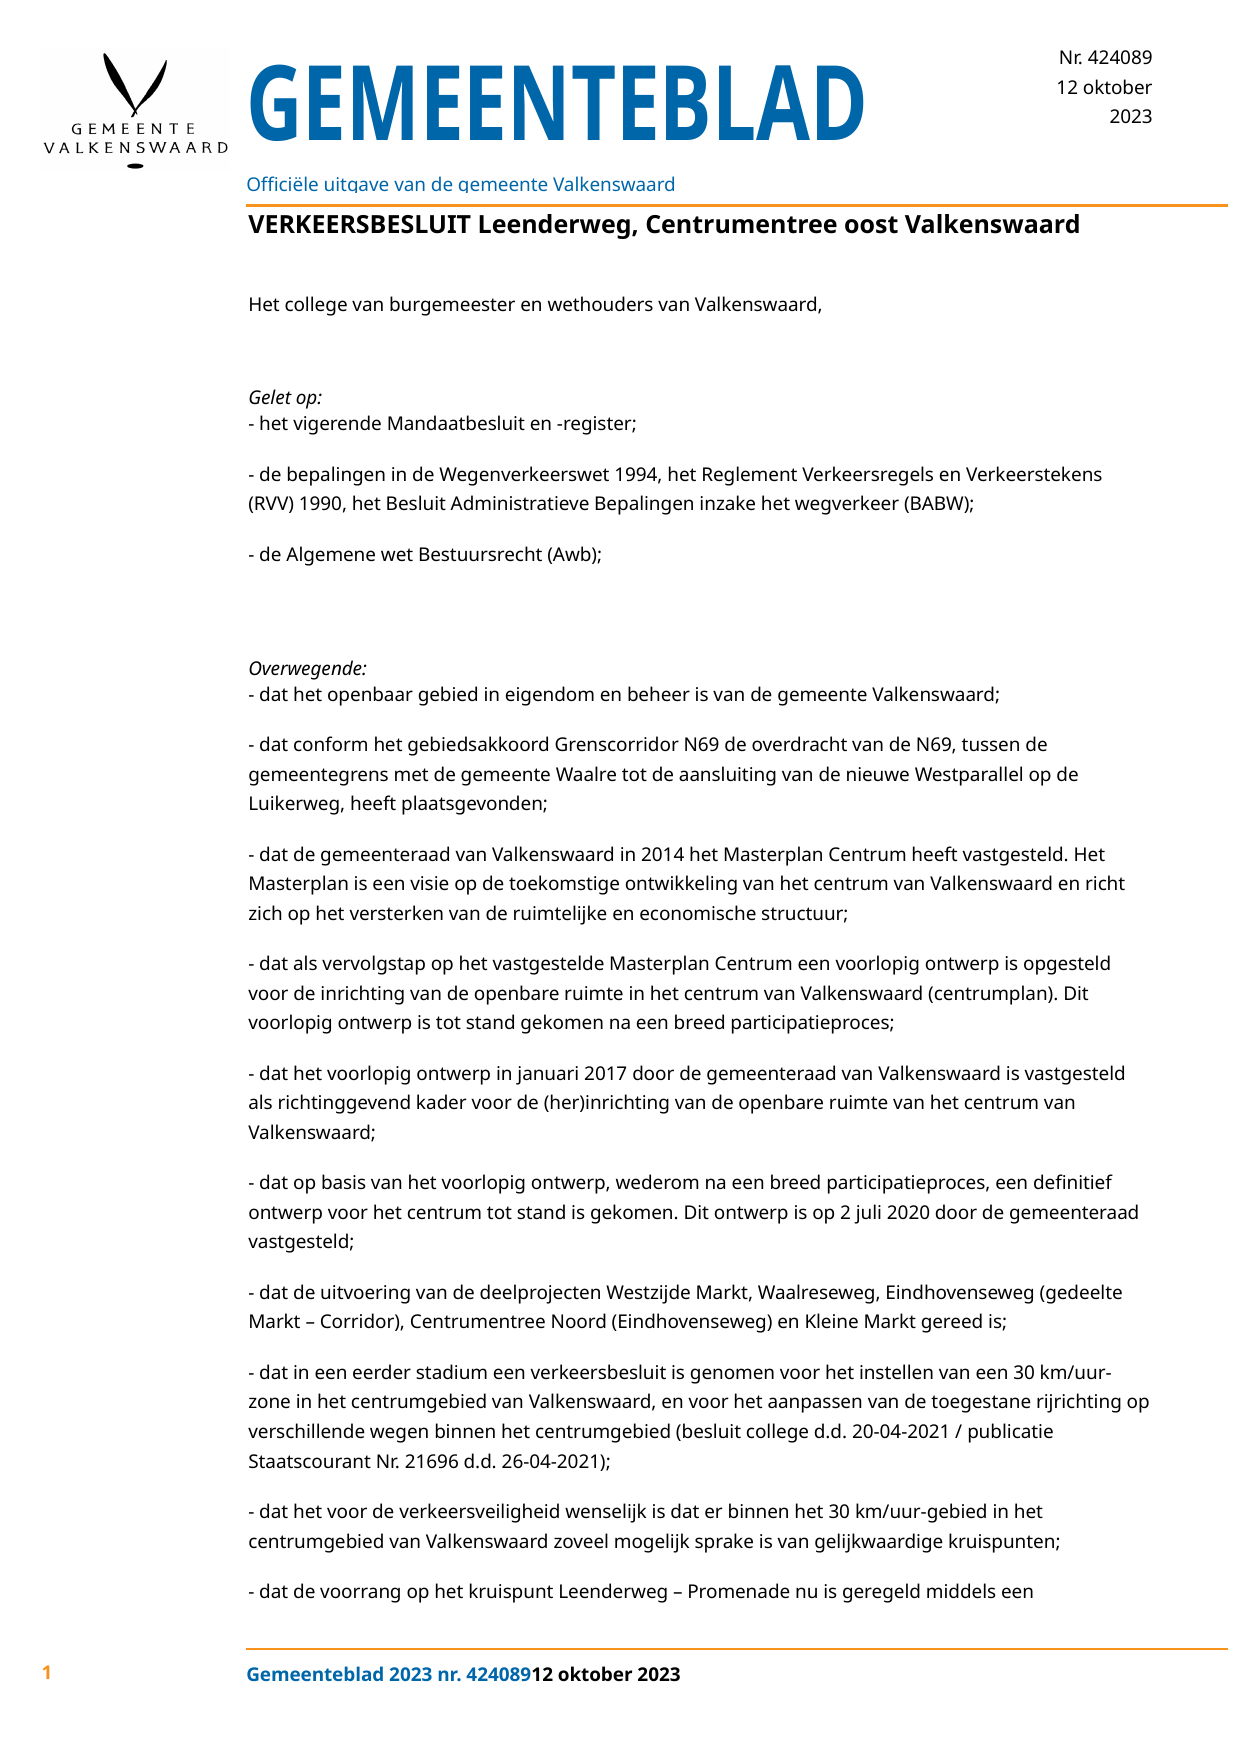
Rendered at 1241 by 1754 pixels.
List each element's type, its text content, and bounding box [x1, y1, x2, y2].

text Overwegende: [248, 655, 1152, 681]
text - dat het voor de verkeersveiligheid wenselijk is dat er binnen het 30 km/uur-gebied in het centrumgebied van Valkenswaard zoveel mogelijk sprake is van gelijkwaardige kruispunten; [248, 1498, 1152, 1554]
text - de bepalingen in de Wegenverkeerswet 1994, het Reglement Verkeersregels en Verkeerstekens (RVV) 1990, het Besluit Administratieve Bepalingen inzake het wegverkeer (BABW); [248, 461, 1152, 516]
text - de Algemene wet Bestuursrecht (Awb); [248, 541, 1152, 566]
text - dat als vervolgstap op het vastgestelde Masterplan Centrum een voorlopig ontwerp is opgesteld voor de inrichting van de openbare ruimte in het centrum van Valkenswaard (centrumplan). Dit voorlopig ontwerp is tot stand gekomen na een breed participatieproces; [248, 950, 1152, 1035]
text - dat conform het gebiedsakkoord Grenscorridor N69 de overdracht van de N69, tussen de gemeentegrens met de gemeente Waalre tot de aansluiting van de nieuwe Westparallel op de Luikerweg, heeft plaatsgevonden; [248, 731, 1152, 816]
text - dat de uitvoering van de deelprojecten Westzijde Markt, Waalreseweg, Eindhovenseweg (gedeelte Markt – Corridor), Centrumentree Noord (Eindhovenseweg) en Kleine Markt gereed is; [248, 1279, 1152, 1334]
text - dat de gemeenteraad van Valkenswaard in 2014 het Masterplan Centrum heeft vastgesteld. Het Masterplan is een visie op de toekomstige ontwikkeling van het centrum van Valkenswaard en richt zich op het versterken van de ruimtelijke en economische structuur; [248, 841, 1152, 926]
text - dat op basis van het voorlopig ontwerp, wederom na een breed participatieproces, een definitief ontwerp voor het centrum tot stand is gekomen. Dit ontwerp is op 2 juli 2020 door de gemeenteraad vastgesteld; [248, 1169, 1152, 1254]
text VERKEERSBESLUIT Leenderweg, Centrumentree oost Valkenswaard [248, 207, 1152, 241]
text Gelet op: [248, 384, 1152, 410]
text - dat de voorrang op het kruispunt Leenderweg – Promenade nu is geregeld middels een [248, 1578, 1152, 1604]
text - dat het voorlopig ontwerp in januari 2017 door de gemeenteraad van Valkenswaard is vastgesteld als richtinggevend kader voor de (her)inrichting van de openbare ruimte van het centrum van Valkenswaard; [248, 1060, 1152, 1145]
text - het vigerende Mandaatbesluit en -register; [248, 410, 1152, 436]
text - dat in een eerder stadium een verkeersbesluit is genomen voor het instellen van een 30 km/uur-zone in het centrumgebied van Valkenswaard, en voor het aanpassen van de toegestane rijrichting op verschillende wegen binnen het centrumgebied (besluit college d.d. 20-04-2021 / publicatie Staatscourant Nr. 21696 d.d. 26-04-2021); [248, 1359, 1152, 1474]
picture [41, 47, 231, 172]
text Het college van burgemeester en wethouders van Valkenswaard, [248, 291, 1152, 317]
text - dat het openbaar gebied in eigendom en beheer is van de gemeente Valkenswaard; [248, 681, 1152, 707]
